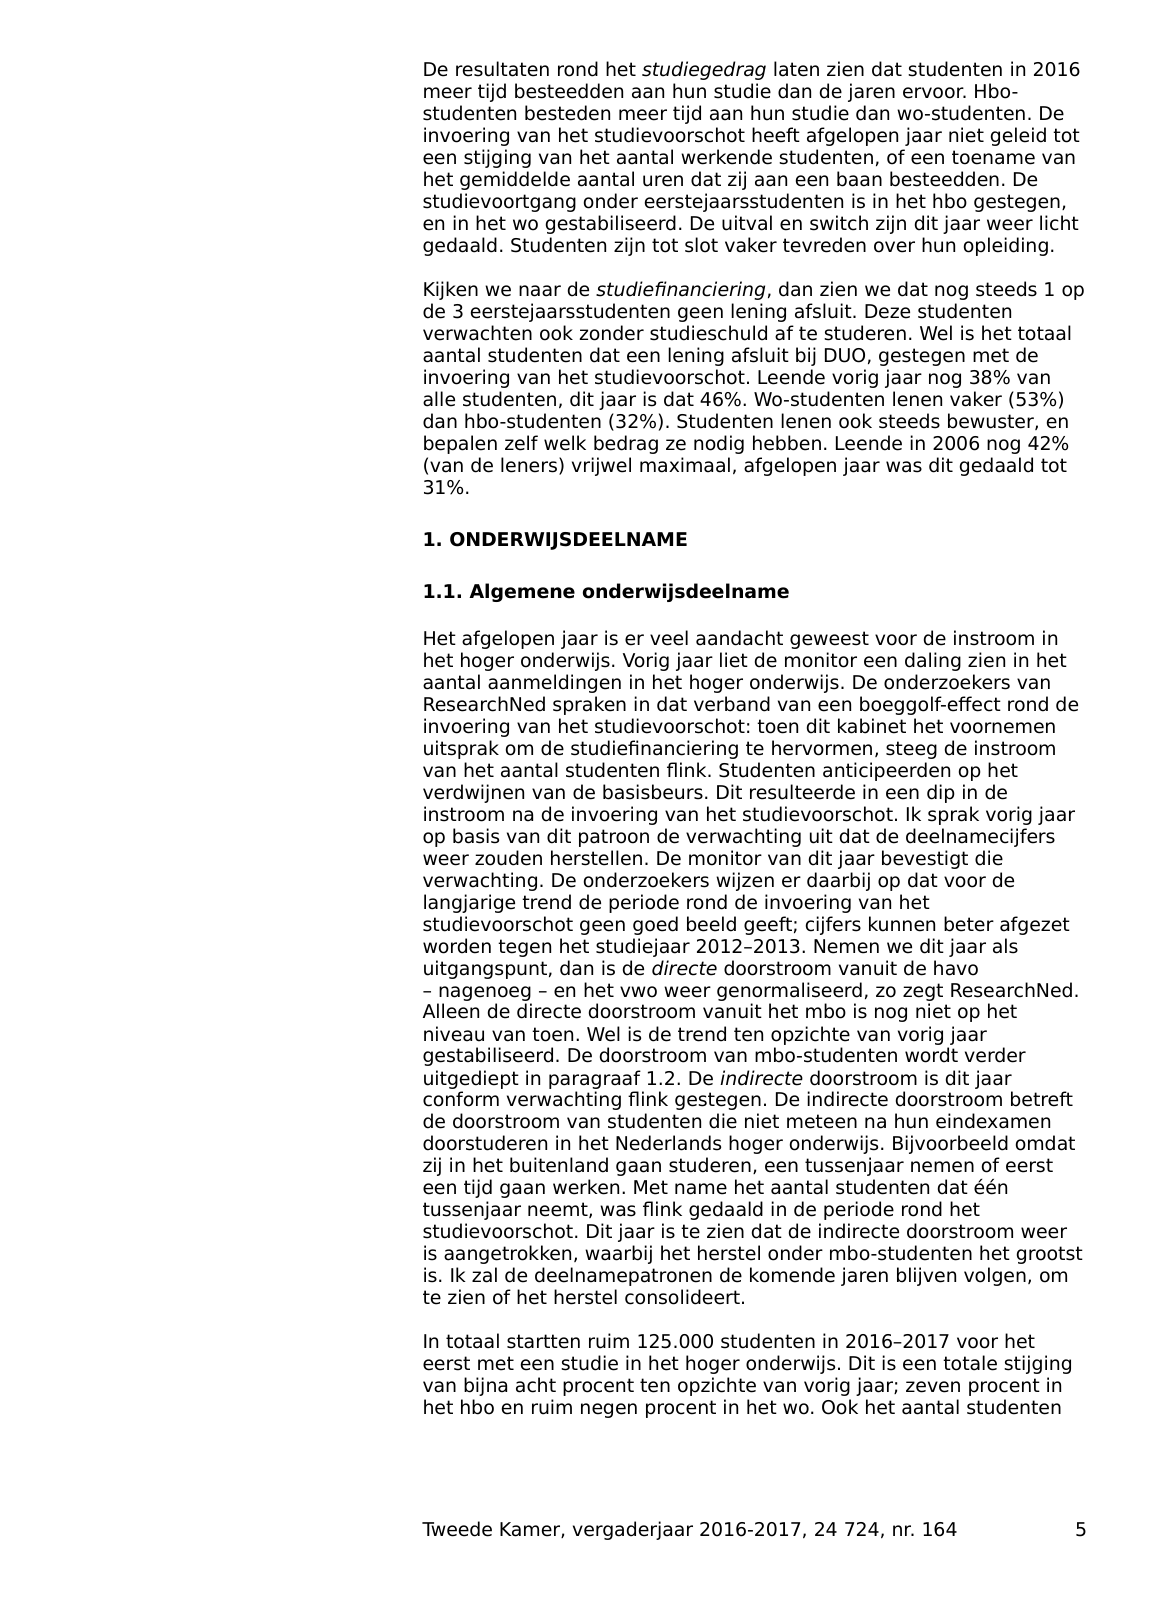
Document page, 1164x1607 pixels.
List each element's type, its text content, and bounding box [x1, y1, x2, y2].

text Kijken we naar de studiefinanciering, dan zien we dat nog steeds 1 op de 3 eerstejaarsstudenten geen lening afsluit. Deze studenten verwachten ook zonder studieschuld af te studeren. Wel is het totaal aantal studenten dat een lening afsluit bij DUO, gestegen met de invoering van het studievoorschot. Leende vorig jaar nog 38% van alle studenten, dit jaar is dat 46%. Wo-studenten lenen vaker (53%) dan hbo-studenten (32%). Studenten lenen ook steeds bewuster, en bepalen zelf welk bedrag ze nodig hebben. Leende in 2006 nog 42% (van de leners) vrijwel maximaal, afgelopen jaar was dit gedaald tot 31%. [422, 279, 1087, 499]
text De resultaten rond het studiegedrag laten zien dat studenten in 2016 meer tijd besteedden aan hun studie dan de jaren ervoor. Hbo-studenten besteden meer tijd aan hun studie dan wo-studenten. De invoering van het studievoorschot heeft afgelopen jaar niet geleid tot een stijging van het aantal werkende studenten, of een toename van het gemiddelde aantal uren dat zij aan een baan besteedden. De studievoortgang onder eerstejaarsstudenten is in het hbo gestegen, en in het wo gestabiliseerd. De uitval en switch zijn dit jaar weer licht gedaald. Studenten zijn tot slot vaker tevreden over hun opleiding. [422, 59, 1087, 257]
text Het afgelopen jaar is er veel aandacht geweest voor de instroom in het hoger onderwijs. Vorig jaar liet de monitor een daling zien in het aantal aanmeldingen in het hoger onderwijs. De onderzoekers van ResearchNed spraken in dat verband van een boeggolf-effect rond de invoering van het studievoorschot: toen dit kabinet het voornemen uitsprak om de studiefinanciering te hervormen, steeg de instroom van het aantal studenten flink. Studenten anticipeerden op het verdwijnen van de basisbeurs. Dit resulteerde in een dip in de instroom na de invoering van het studievoorschot. Ik sprak vorig jaar op basis van dit patroon de verwachting uit dat de deelnamecijfers weer zouden herstellen. De monitor van dit jaar bevestigt die verwachting. De onderzoekers wijzen er daarbij op dat voor de langjarige trend de periode rond de invoering van het studievoorschot geen goed beeld geeft; cijfers kunnen beter afgezet worden tegen het studiejaar 2012–2013. Nemen we dit jaar als uitgangspunt, dan is de directe doorstroom vanuit de havo – nagenoeg – en het vwo weer genormaliseerd, zo zegt ResearchNed. Alleen de directe doorstroom vanuit het mbo is nog niet op het niveau van toen. Wel is de trend ten opzichte van vorig jaar gestabiliseerd. De doorstroom van mbo-studenten wordt verder uitgediept in paragraaf 1.2. De indirecte doorstroom is dit jaar conform verwachting flink gestegen. De indirecte doorstroom betreft de doorstroom van studenten die niet meteen na hun eindexamen doorstuderen in het Nederlands hoger onderwijs. Bijvoorbeeld omdat zij in het buitenland gaan studeren, een tussenjaar nemen of eerst een tijd gaan werken. Met name het aantal studenten dat één tussenjaar neemt, was flink gedaald in de periode rond het studievoorschot. Dit jaar is te zien dat de indirecte doorstroom weer is aangetrokken, waarbij het herstel onder mbo-studenten het grootst is. Ik zal de deelnamepatronen de komende jaren blijven volgen, om te zien of het herstel consolideert. [422, 628, 1087, 1309]
subtitle 1.1. Algemene onderwijsdeelname [422, 581, 1087, 603]
text In totaal startten ruim 125.000 studenten in 2016–2017 voor het eerst met een studie in het hoger onderwijs. Dit is een totale stijging van bijna acht procent ten opzichte van vorig jaar; zeven procent in het hbo en ruim negen procent in het wo. Ook het aantal studenten [422, 1331, 1087, 1419]
subtitle 1. ONDERWIJSDEELNAME [422, 529, 1087, 551]
